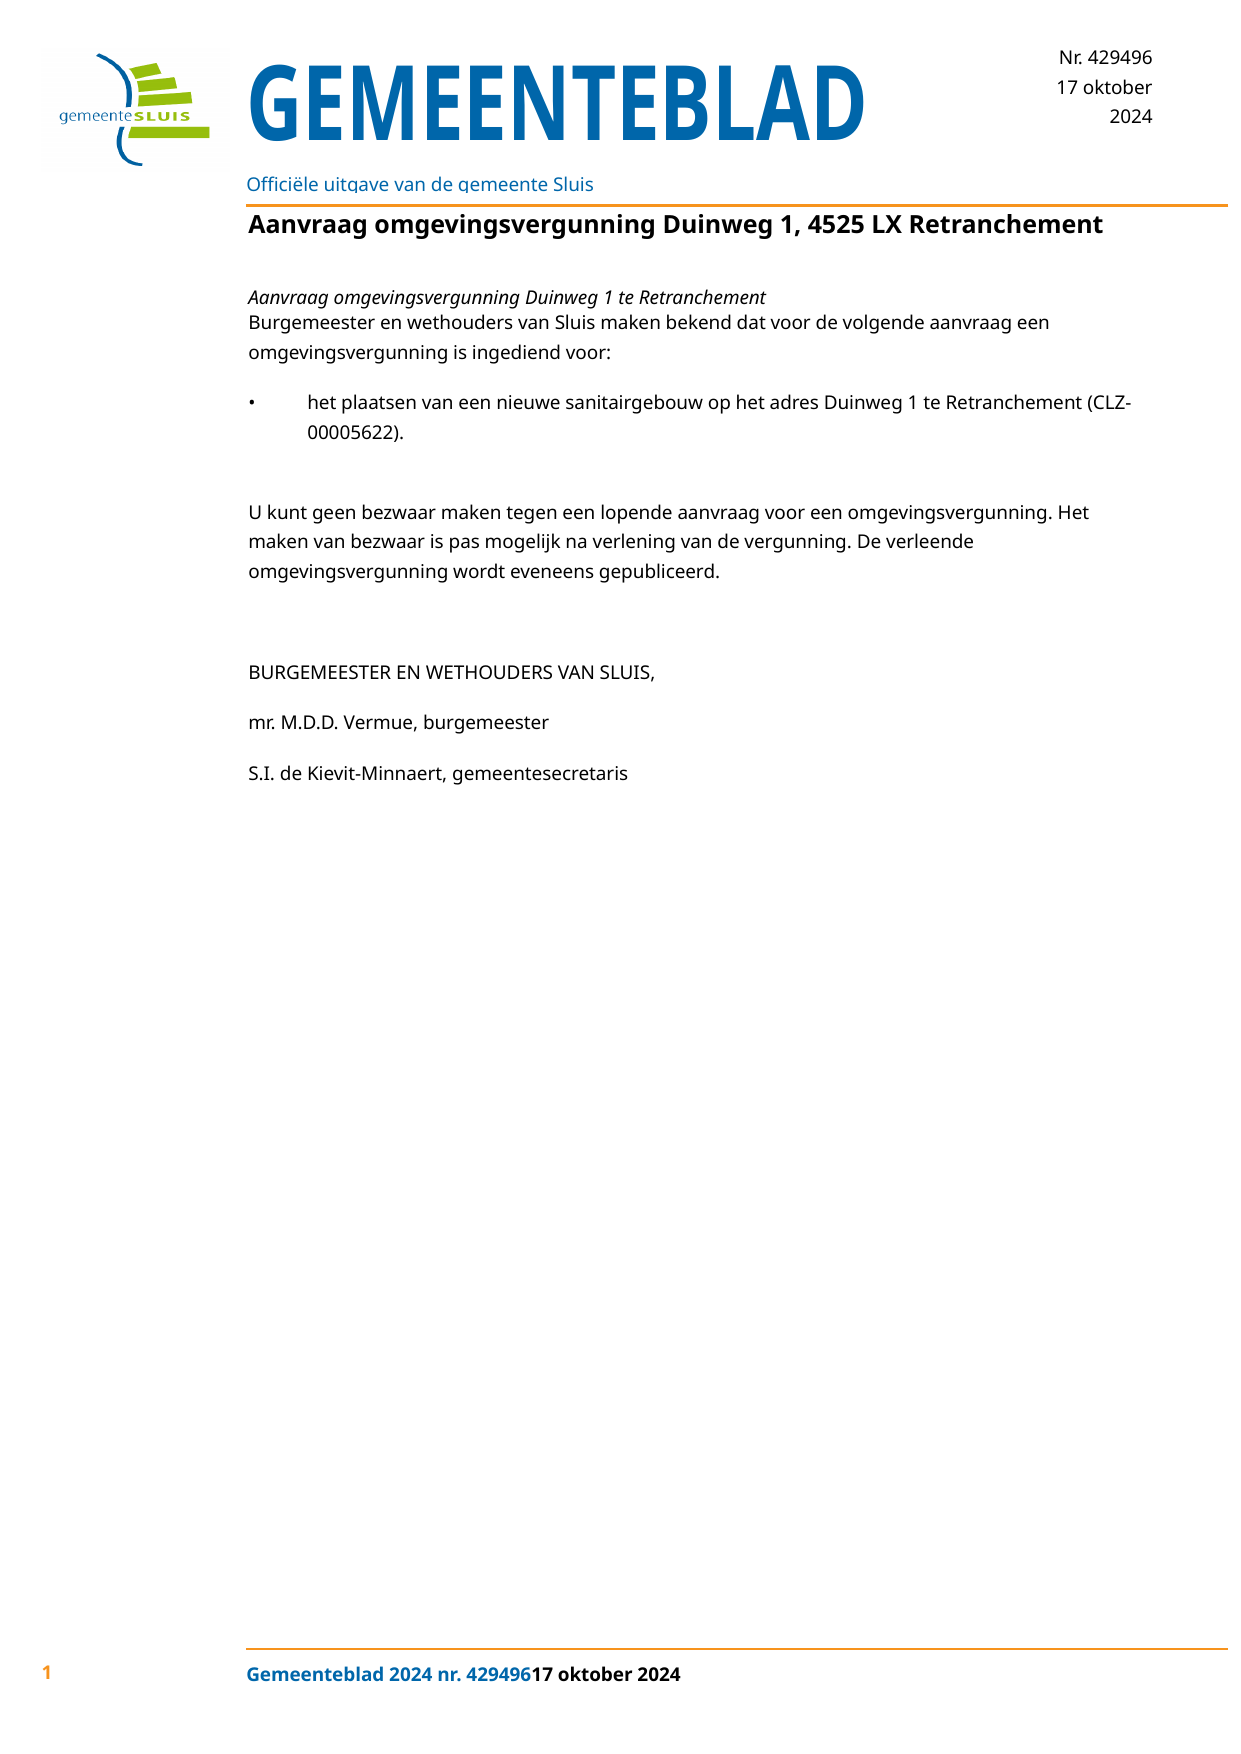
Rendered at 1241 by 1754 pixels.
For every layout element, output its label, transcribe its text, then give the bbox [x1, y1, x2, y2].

picture [41, 47, 231, 172]
text mr. M.D.D. Vermue, burgemeester [248, 709, 1152, 735]
text BURGEMEESTER EN WETHOUDERS VAN SLUIS, [248, 659, 1152, 685]
text Burgemeester en wethouders van Sluis maken bekend dat voor de volgende aanvraag een omgevingsvergunning is ingediend voor: [248, 309, 1152, 365]
text Aanvraag omgevingsvergunning Duinweg 1 te Retranchement [248, 284, 1152, 309]
text U kunt geen bezwaar maken tegen een lopende aanvraag voor een omgevingsvergunning. Het maken van bezwaar is pas mogelijk na verlening van de vergunning. De verleende omgevingsvergunning wordt eveneens gepubliceerd. [248, 499, 1152, 584]
list het plaatsen van een nieuwe sanitairgebouw op het adres Duinweg 1 te Retranchement (CLZ-00005622). [248, 389, 1152, 445]
text S.I. de Kievit-Minnaert, gemeentesecretaris [248, 760, 1152, 786]
text Aanvraag omgevingsvergunning Duinweg 1, 4525 LX Retranchement [248, 207, 1152, 241]
